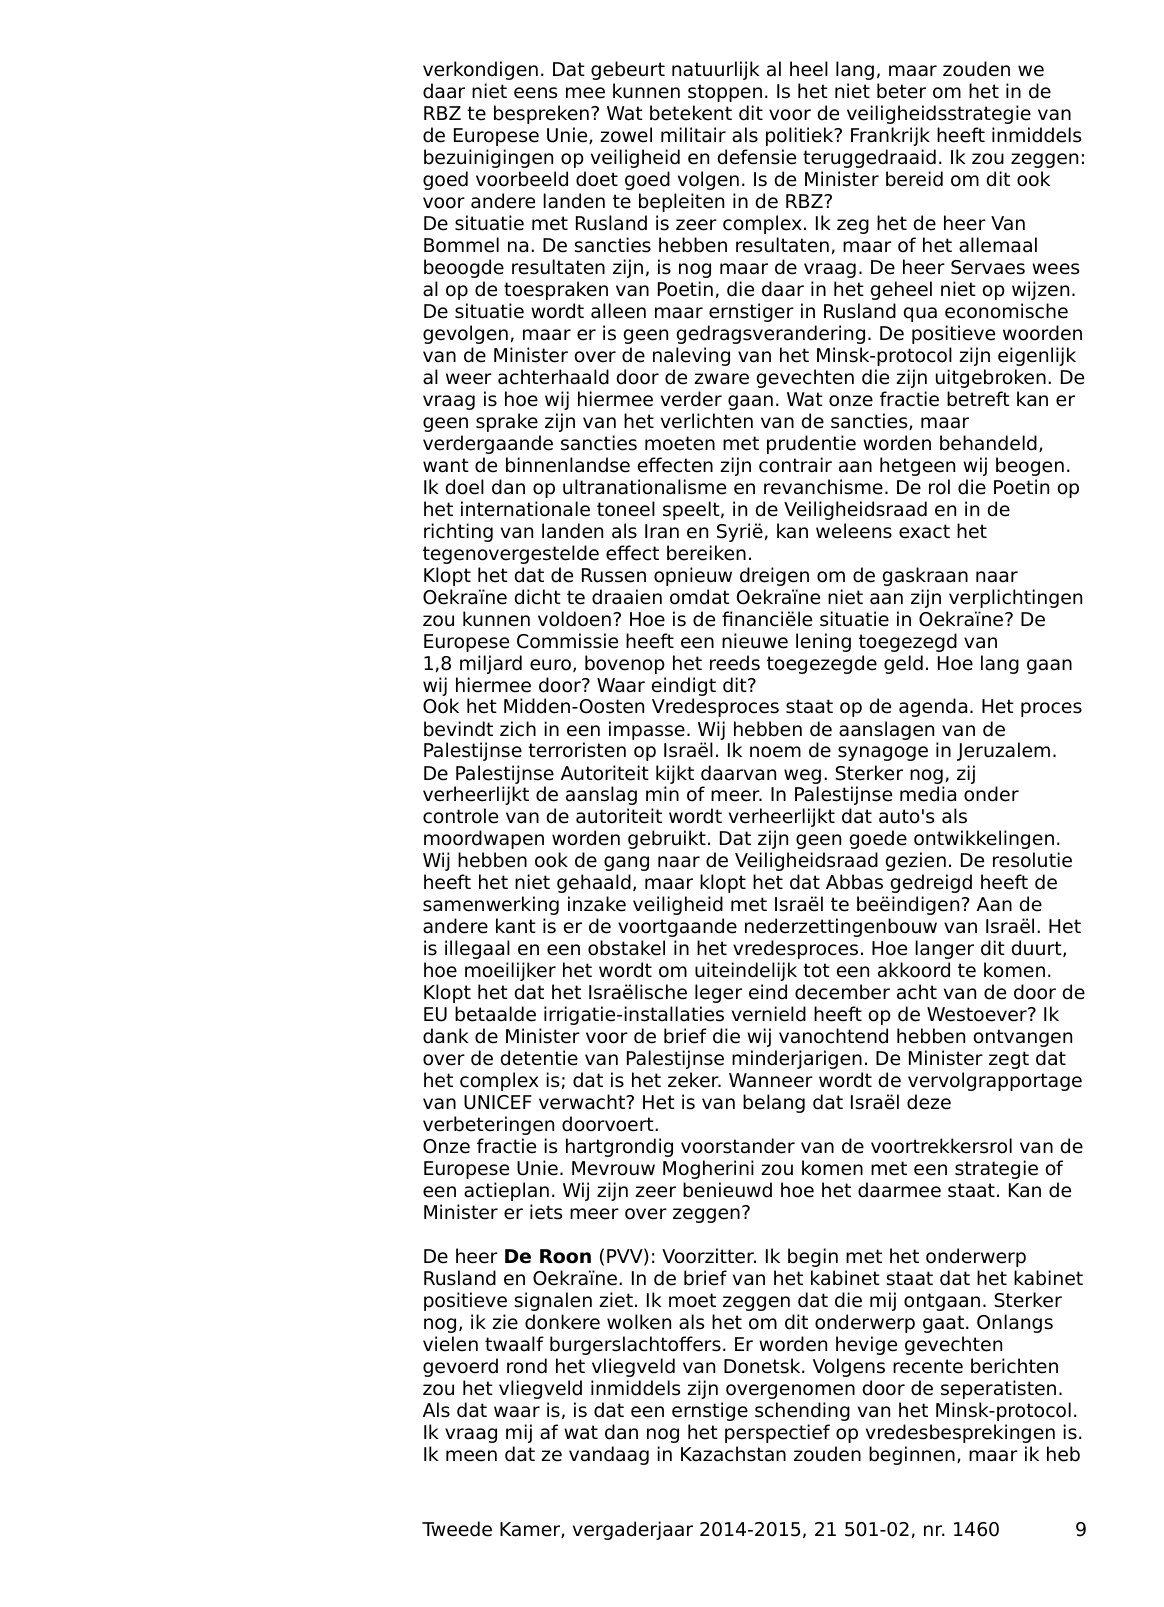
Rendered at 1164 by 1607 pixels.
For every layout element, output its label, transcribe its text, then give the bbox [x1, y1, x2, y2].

text Ook het Midden-Oosten Vredesproces staat op de agenda. Het proces bevindt zich in een impasse. Wij hebben de aanslagen van de Palestijnse terroristen op Israël. Ik noem de synagoge in Jeruzalem. De Palestijnse Autoriteit kijkt daarvan weg. Sterker nog, zij verheerlijkt de aanslag min of meer. In Palestijnse media onder controle van de autoriteit wordt verheerlijkt dat auto's als moordwapen worden gebruikt. Dat zijn geen goede ontwikkelingen. Wij hebben ook de gang naar de Veiligheidsraad gezien. De resolutie heeft het niet gehaald, maar klopt het dat Abbas gedreigd heeft de samenwerking inzake veiligheid met Israël te beëindigen? Aan de andere kant is er de voortgaande nederzettingenbouw van Israël. Het is illegaal en een obstakel in het vredesproces. Hoe langer dit duurt, hoe moeilijker het wordt om uiteindelijk tot een akkoord te komen. Klopt het dat het Israëlische leger eind december acht van de door de EU betaalde irrigatie-installaties vernield heeft op de Westoever? Ik dank de Minister voor de brief die wij vanochtend hebben ontvangen over de detentie van Palestijnse minderjarigen. De Minister zegt dat het complex is; dat is het zeker. Wanneer wordt de vervolgrapportage van UNICEF verwacht? Het is van belang dat Israël deze verbeteringen doorvoert. [422, 696, 1087, 1136]
text Klopt het dat de Russen opnieuw dreigen om de gaskraan naar Oekraïne dicht te draaien omdat Oekraïne niet aan zijn verplichtingen zou kunnen voldoen? Hoe is de financiële situatie in Oekraïne? De Europese Commissie heeft een nieuwe lening toegezegd van 1,8 miljard euro, bovenop het reeds toegezegde geld. Hoe lang gaan wij hiermee door? Waar eindigt dit? [422, 564, 1087, 696]
text Onze fractie is hartgrondig voorstander van de voortrekkersrol van de Europese Unie. Mevrouw Mogherini zou komen met een strategie of een actieplan. Wij zijn zeer benieuwd hoe het daarmee staat. Kan de Minister er iets meer over zeggen? [422, 1136, 1087, 1224]
text De situatie met Rusland is zeer complex. Ik zeg het de heer Van Bommel na. De sancties hebben resultaten, maar of het allemaal beoogde resultaten zijn, is nog maar de vraag. De heer Servaes wees al op de toespraken van Poetin, die daar in het geheel niet op wijzen. De situatie wordt alleen maar ernstiger in Rusland qua economische gevolgen, maar er is geen gedragsverandering. De positieve woorden van de Minister over de naleving van het Minsk-protocol zijn eigenlijk al weer achterhaald door de zware gevechten die zijn uitgebroken. De vraag is hoe wij hiermee verder gaan. Wat onze fractie betreft kan er geen sprake zijn van het verlichten van de sancties, maar verdergaande sancties moeten met prudentie worden behandeld, want de binnenlandse effecten zijn contrair aan hetgeen wij beogen. Ik doel dan op ultranationalisme en revanchisme. De rol die Poetin op het internationale toneel speelt, in de Veiligheidsraad en in de richting van landen als Iran en Syrië, kan weleens exact het tegenovergestelde effect bereiken. [422, 213, 1087, 564]
text verkondigen. Dat gebeurt natuurlijk al heel lang, maar zouden we daar niet eens mee kunnen stoppen. Is het niet beter om het in de RBZ te bespreken? Wat betekent dit voor de veiligheidsstrategie van de Europese Unie, zowel militair als politiek? Frankrijk heeft inmiddels bezuinigingen op veiligheid en defensie teruggedraaid. Ik zou zeggen: goed voorbeeld doet goed volgen. Is de Minister bereid om dit ook voor andere landen te bepleiten in de RBZ? [422, 59, 1087, 213]
text De heer De Roon (PVV): Voorzitter. Ik begin met het onderwerp Rusland en Oekraïne. In de brief van het kabinet staat dat het kabinet positieve signalen ziet. Ik moet zeggen dat die mij ontgaan. Sterker nog, ik zie donkere wolken als het om dit onderwerp gaat. Onlangs vielen twaalf burgerslachtoffers. Er worden hevige gevechten gevoerd rond het vliegveld van Donetsk. Volgens recente berichten zou het vliegveld inmiddels zijn overgenomen door de seperatisten. Als dat waar is, is dat een ernstige schending van het Minsk-protocol. Ik vraag mij af wat dan nog het perspectief op vredesbesprekingen is. Ik meen dat ze vandaag in Kazachstan zouden beginnen, maar ik heb [422, 1246, 1087, 1466]
